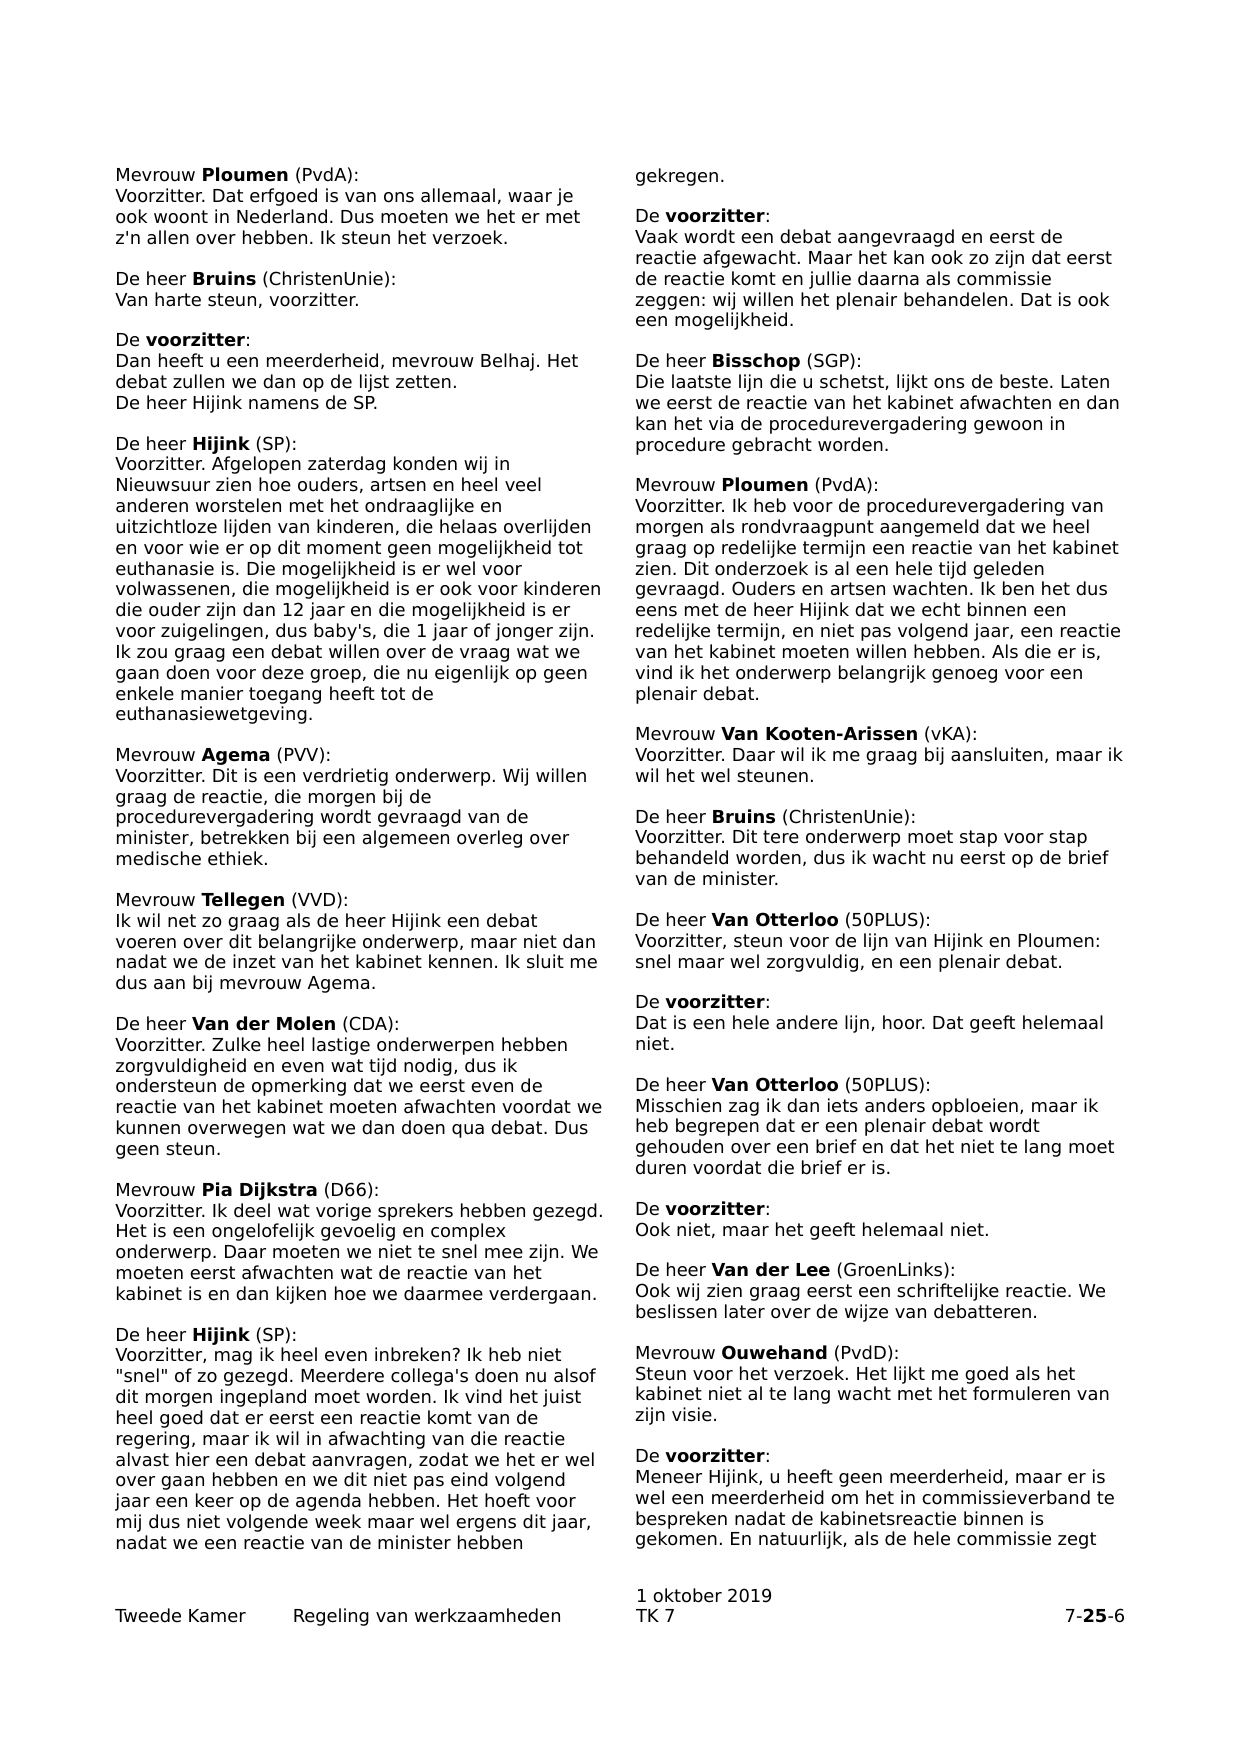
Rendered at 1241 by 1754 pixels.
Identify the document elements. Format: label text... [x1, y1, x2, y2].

text Voorzitter. Afgelopen zaterdag konden wij in Nieuwsuur zien hoe ouders, artsen en heel veel anderen worstelen met het ondraaglijke en uitzichtloze lijden van kinderen, die helaas overlijden en voor wie er op dit moment geen mogelijkheid tot euthanasie is. Die mogelijkheid is er wel voor volwassenen, die mogelijkheid is er ook voor kinderen die ouder zijn dan 12 jaar en die mogelijkheid is er voor zuigelingen, dus baby's, die 1 jaar of jonger zijn. Ik zou graag een debat willen over de vraag wat we gaan doen voor deze groep, die nu eigenlijk op geen enkele manier toegang heeft tot de euthanasiewetgeving. [115, 454, 605, 725]
text Mevrouw Ouwehand (PvdD): [635, 1343, 1125, 1363]
text Mevrouw Van Kooten-Arissen (vKA): [635, 724, 1125, 745]
text Mevrouw Ploumen (PvdA): [635, 475, 1125, 496]
text De voorzitter: [115, 330, 605, 351]
text Dan heeft u een meerderheid, mevrouw Belhaj. Het debat zullen we dan op de lijst zetten. [115, 351, 605, 392]
text Vaak wordt een debat aangevraagd en eerst de reactie afgewacht. Maar het kan ook zo zijn dat eerst de reactie komt en jullie daarna als commissie zeggen: wij willen het plenair behandelen. Dat is ook een mogelijkheid. [635, 227, 1125, 331]
text Mevrouw Tellegen (VVD): [115, 890, 605, 911]
text Voorzitter. Dit tere onderwerp moet stap voor stap behandeld worden, dus ik wacht nu eerst op de brief van de minister. [635, 827, 1125, 890]
text gekregen. [635, 165, 1125, 186]
text Voorzitter. Daar wil ik me graag bij aansluiten, maar ik wil het wel steunen. [635, 745, 1125, 787]
text Mevrouw Agema (PVV): [115, 745, 605, 766]
text Die laatste lijn die u schetst, lijkt ons de beste. Laten we eerst de reactie van het kabinet afwachten en dan kan het via de procedurevergadering gewoon in procedure gebracht worden. [635, 372, 1125, 455]
text Voorzitter, steun voor de lijn van Hijink en Ploumen: snel maar wel zorgvuldig, en een plenair debat. [635, 931, 1125, 972]
text De heer Van der Lee (GroenLinks): [635, 1260, 1125, 1281]
text Voorzitter. Zulke heel lastige onderwerpen hebben zorgvuldigheid en even wat tijd nodig, dus ik ondersteun de opmerking dat we eerst even de reactie van het kabinet moeten afwachten voordat we kunnen overwegen wat we dan doen qua debat. Dus geen steun. [115, 1034, 605, 1159]
text De heer Hijink (SP): [115, 1324, 605, 1345]
text De heer Bruins (ChristenUnie): [635, 807, 1125, 827]
text Misschien zag ik dan iets anders opbloeien, maar ik heb begrepen dat er een plenair debat wordt gehouden over een brief en dat het niet te lang moet duren voordat die brief er is. [635, 1095, 1125, 1179]
text Voorzitter, mag ik heel even inbreken? Ik heb niet "snel" of zo gezegd. Meerdere collega's doen nu alsof dit morgen ingepland moet worden. Ik vind het juist heel goed dat er eerst een reactie komt van de regering, maar ik wil in afwachting van die reactie alvast hier een debat aanvragen, zodat we het er wel over gaan hebben en we dit niet pas eind volgend jaar een keer op de agenda hebben. Het hoeft voor mij dus niet volgende week maar wel ergens dit jaar, nadat we een reactie van de minister hebben [115, 1345, 605, 1553]
text Voorzitter. Ik deel wat vorige sprekers hebben gezegd. Het is een ongelofelijk gevoelig en complex onderwerp. Daar moeten we niet te snel mee zijn. We moeten eerst afwachten wat de reactie van het kabinet is en dan kijken hoe we daarmee verdergaan. [115, 1200, 605, 1304]
text De heer Bruins (ChristenUnie): [115, 268, 605, 289]
text Steun voor het verzoek. Het lijkt me goed als het kabinet niet al te lang wacht met het formuleren van zijn visie. [635, 1363, 1125, 1426]
text De heer Van Otterloo (50PLUS): [635, 910, 1125, 931]
text De heer Van der Molen (CDA): [115, 1014, 605, 1034]
text Mevrouw Ploumen (PvdA): [115, 165, 605, 186]
text De heer Hijink namens de SP. [115, 392, 605, 413]
text Voorzitter. Dit is een verdrietig onderwerp. Wij willen graag de reactie, die morgen bij de procedurevergadering wordt gevraagd van de minister, betrekken bij een algemeen overleg over medische ethiek. [115, 766, 605, 870]
text Ook wij zien graag eerst een schriftelijke reactie. We beslissen later over de wijze van debatteren. [635, 1281, 1125, 1323]
text Mevrouw Pia Dijkstra (D66): [115, 1179, 605, 1200]
text Voorzitter. Dat erfgoed is van ons allemaal, waar je ook woont in Nederland. Dus moeten we het er met z'n allen over hebben. Ik steun het verzoek. [115, 186, 605, 248]
text De voorzitter: [635, 992, 1125, 1013]
text Ook niet, maar het geeft helemaal niet. [635, 1219, 1125, 1240]
text Voorzitter. Ik heb voor de procedurevergadering van morgen als rondvraagpunt aangemeld dat we heel graag op redelijke termijn een reactie van het kabinet zien. Dit onderzoek is al een hele tijd geleden gevraagd. Ouders en artsen wachten. Ik ben het dus eens met de heer Hijink dat we echt binnen een redelijke termijn, en niet pas volgend jaar, een reactie van het kabinet moeten willen hebben. Als die er is, vind ik het onderwerp belangrijk genoeg voor een plenair debat. [635, 496, 1125, 704]
text Dat is een hele andere lijn, hoor. Dat geeft helemaal niet. [635, 1013, 1125, 1054]
text Van harte steun, voorzitter. [115, 289, 605, 310]
text De voorzitter: [635, 206, 1125, 227]
text De heer Hijink (SP): [115, 433, 605, 454]
text Ik wil net zo graag als de heer Hijink een debat voeren over dit belangrijke onderwerp, maar niet dan nadat we de inzet van het kabinet kennen. Ik sluit me dus aan bij mevrouw Agema. [115, 911, 605, 994]
text Meneer Hijink, u heeft geen meerderheid, maar er is wel een meerderheid om het in commissieverband te bespreken nadat de kabinetsreactie binnen is gekomen. En natuurlijk, als de hele commissie zegt [635, 1467, 1125, 1550]
text De heer Van Otterloo (50PLUS): [635, 1074, 1125, 1095]
text De voorzitter: [635, 1446, 1125, 1467]
text De voorzitter: [635, 1199, 1125, 1219]
text De heer Bisschop (SGP): [635, 351, 1125, 372]
